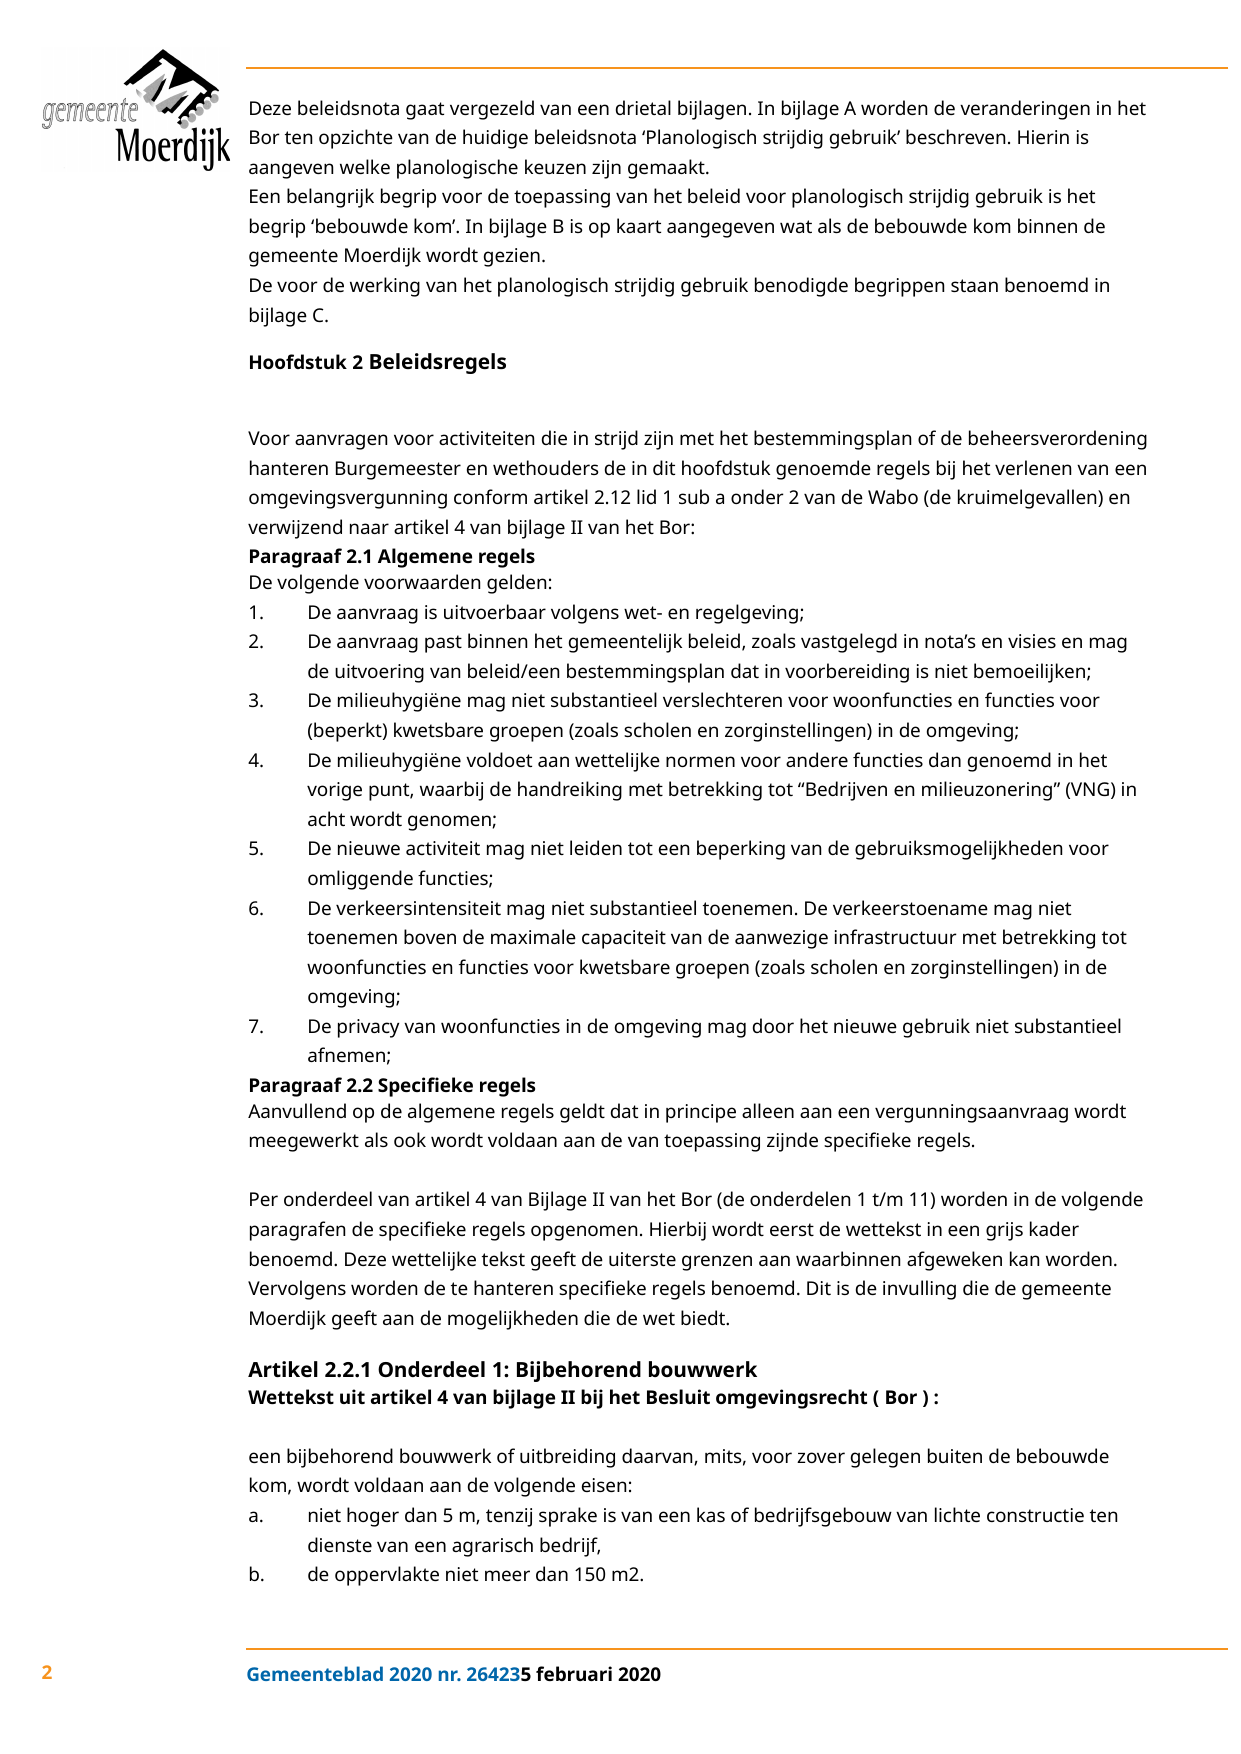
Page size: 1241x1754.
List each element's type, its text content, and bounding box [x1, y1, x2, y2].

text Paragraaf 2.1 Algemene regels [248, 543, 1152, 569]
text Hoofdstuk 2 Beleidsregels [248, 347, 1152, 376]
text Paragraaf 2.2 Specifieke regels [248, 1072, 1152, 1098]
list De milieuhygiëne voldoet aan wettelijke normen voor andere functies dan genoemd in het vorige punt, waarbij de handreiking met betrekking tot “Bedrijven en milieuzonering” (VNG) in acht wordt genomen; [248, 747, 1152, 832]
text Deze beleidsnota gaat vergezeld van een drietal bijlagen. In bijlage A worden de veranderingen in het Bor ten opzichte van de huidige beleidsnota ‘Planologisch strijdig gebruik’ beschreven. Hierin is aangeven welke planologische keuzen zijn gemaakt. [248, 95, 1152, 180]
list De privacy van woonfuncties in de omgeving mag door het nieuwe gebruik niet substantieel afnemen; [248, 1013, 1152, 1068]
list De nieuwe activiteit mag niet leiden tot een beperking van de gebruiksmogelijkheden voor omliggende functies; [248, 836, 1152, 891]
list De aanvraag past binnen het gemeentelijk beleid, zoals vastgelegd in nota’s en visies en mag de uitvoering van beleid/een bestemmingsplan dat in voorbereiding is niet bemoeilijken; [248, 628, 1152, 684]
text Per onderdeel van artikel 4 van Bijlage II van het Bor (de onderdelen 1 t/m 11) worden in de volgende paragrafen de specifieke regels opgenomen. Hierbij wordt eerst de wettekst in een grijs kader benoemd. Deze wettelijke tekst geeft de uiterste grenzen aan waarbinnen afgeweken kan worden. Vervolgens worden de te hanteren specifieke regels benoemd. Dit is de invulling die de gemeente Moerdijk geeft aan de mogelijkheden die de wet biedt. [248, 1187, 1152, 1331]
text Aanvullend op de algemene regels geldt dat in principe alleen aan een vergunningsaanvraag wordt meegewerkt als ook wordt voldaan aan de van toepassing zijnde specifieke regels. [248, 1098, 1152, 1153]
text Artikel 2.2.1 Onderdeel 1: Bijbehorend bouwwerk [248, 1355, 1152, 1384]
text De voor de werking van het planologisch strijdig gebruik benodigde begrippen staan benoemd in bijlage C. [248, 272, 1152, 328]
text Een belangrijk begrip voor de toepassing van het beleid voor planologisch strijdig gebruik is het begrip ‘bebouwde kom’. In bijlage B is op kaart aangegeven wat als de bebouwde kom binnen de gemeente Moerdijk wordt gezien. [248, 183, 1152, 268]
text De volgende voorwaarden gelden: [248, 569, 1152, 595]
list De aanvraag is uitvoerbaar volgens wet- en regelgeving; [248, 599, 1152, 624]
picture [41, 47, 231, 172]
text Wettekst uit artikel 4 van bijlage II bij het Besluit omgevingsrecht ( Bor ) : [248, 1384, 1152, 1409]
list De milieuhygiëne mag niet substantieel verslechteren voor woonfuncties en functies voor (beperkt) kwetsbare groepen (zoals scholen en zorginstellingen) in de omgeving; [248, 688, 1152, 743]
table_header een bijbehorend bouwwerk of uitbreiding daarvan, mits, voor zover gelegen buiten de bebouwde kom, wordt voldaan aan de volgende eisen: niet hoger dan 5 m, tenzij sprake is van een kas of bedrijfsgebouw van lichte constructie ten dienste van een agrarisch bedrijf, de oppervlakte niet meer dan 150 m2. [248, 1443, 1152, 1587]
list De verkeersintensiteit mag niet substantieel toenemen. De verkeerstoename mag niet toenemen boven de maximale capaciteit van de aanwezige infrastructuur met betrekking tot woonfuncties en functies voor kwetsbare groepen (zoals scholen en zorginstellingen) in de omgeving; [248, 895, 1152, 1009]
text Voor aanvragen voor activiteiten die in strijd zijn met het bestemmingsplan of de beheersverordening hanteren Burgemeester en wethouders de in dit hoofdstuk genoemde regels bij het verlenen van een omgevingsvergunning conform artikel 2.12 lid 1 sub a onder 2 van de Wabo (de kruimelgevallen) en verwijzend naar artikel 4 van bijlage II van het Bor: [248, 425, 1152, 540]
